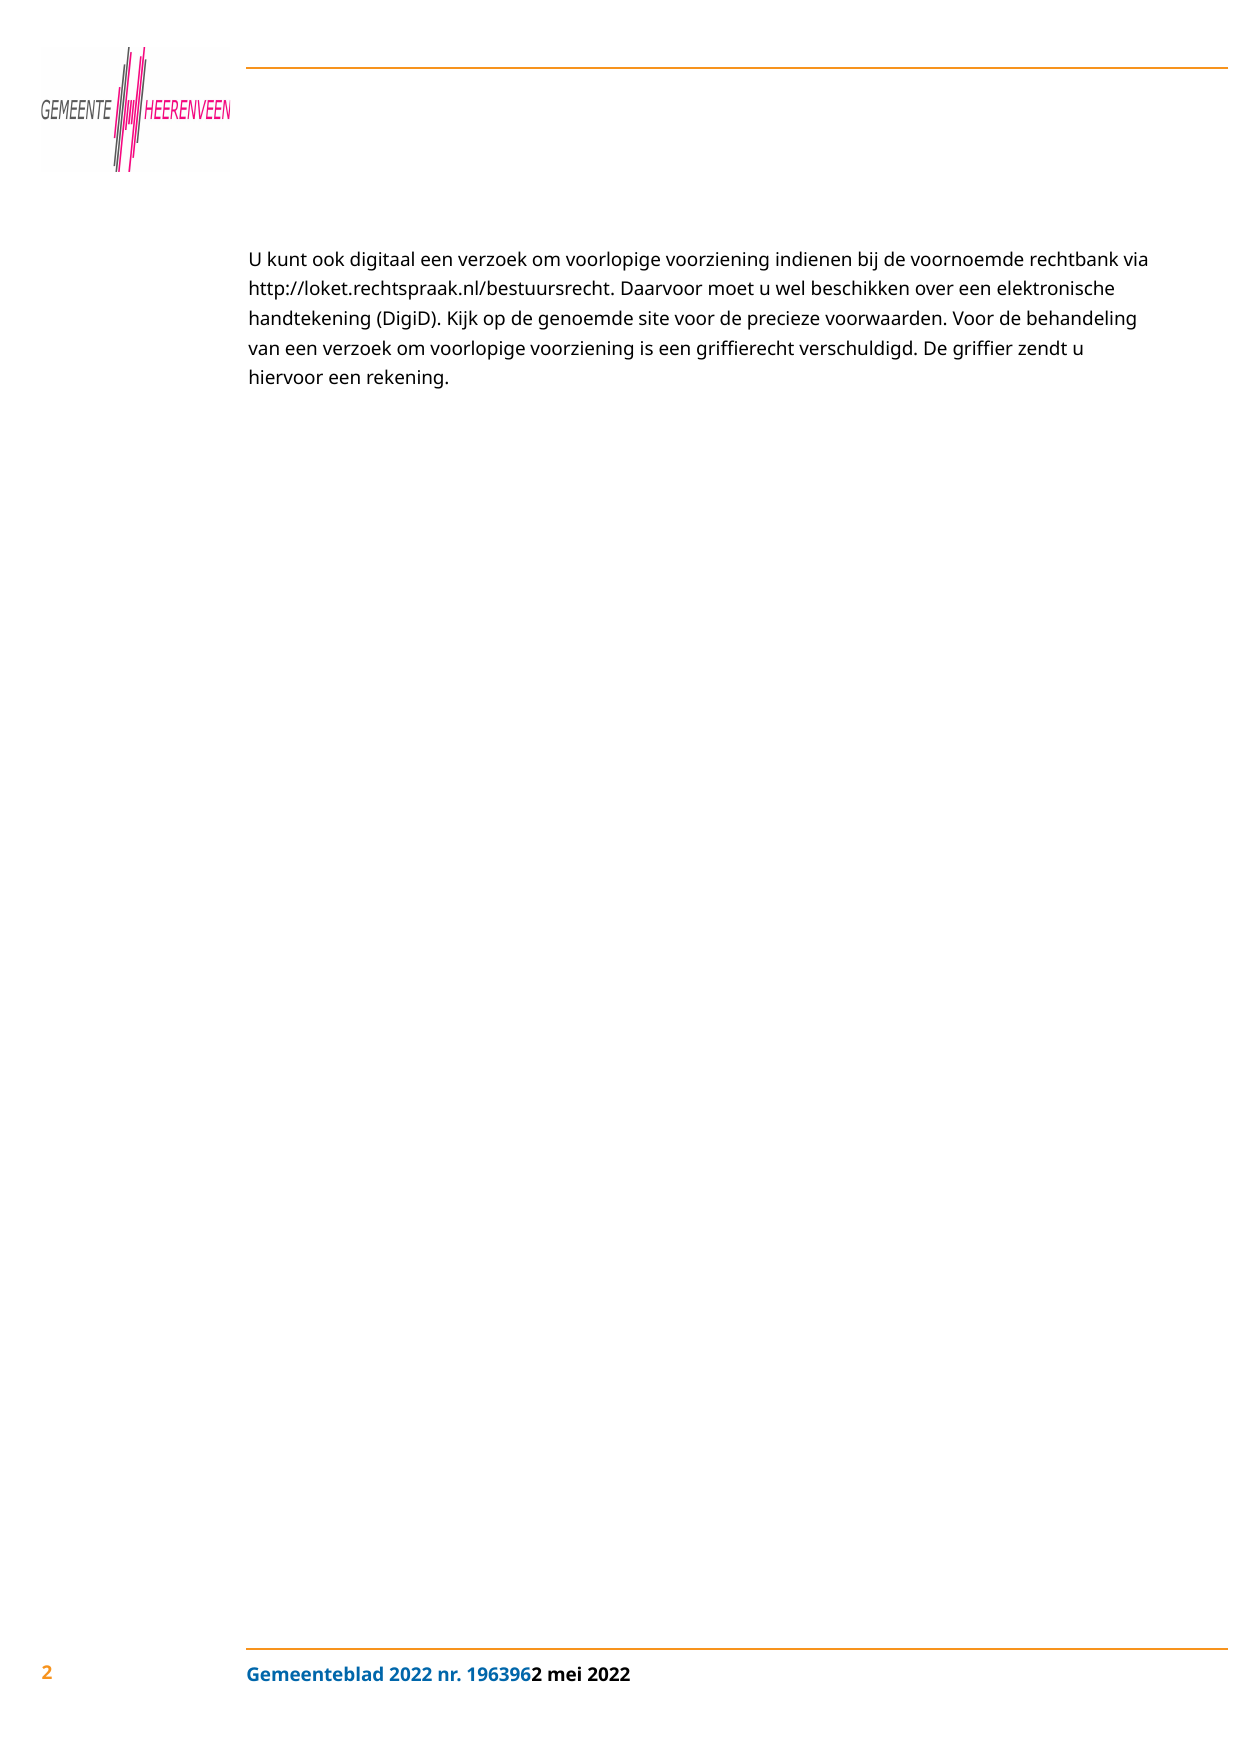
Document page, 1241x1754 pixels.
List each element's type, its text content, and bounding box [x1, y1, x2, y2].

text U kunt ook digitaal een verzoek om voorlopige voorziening indienen bij de voornoemde rechtbank via http://loket.rechtspraak.nl/bestuursrecht. Daarvoor moet u wel beschikken over een elektronische handtekening (DigiD). Kijk op de genoemde site voor de precieze voorwaarden. Voor de behandeling van een verzoek om voorlopige voorziening is een griffierecht verschuldigd. De griffier zendt u hiervoor een rekening. [248, 246, 1152, 390]
picture [41, 47, 231, 172]
